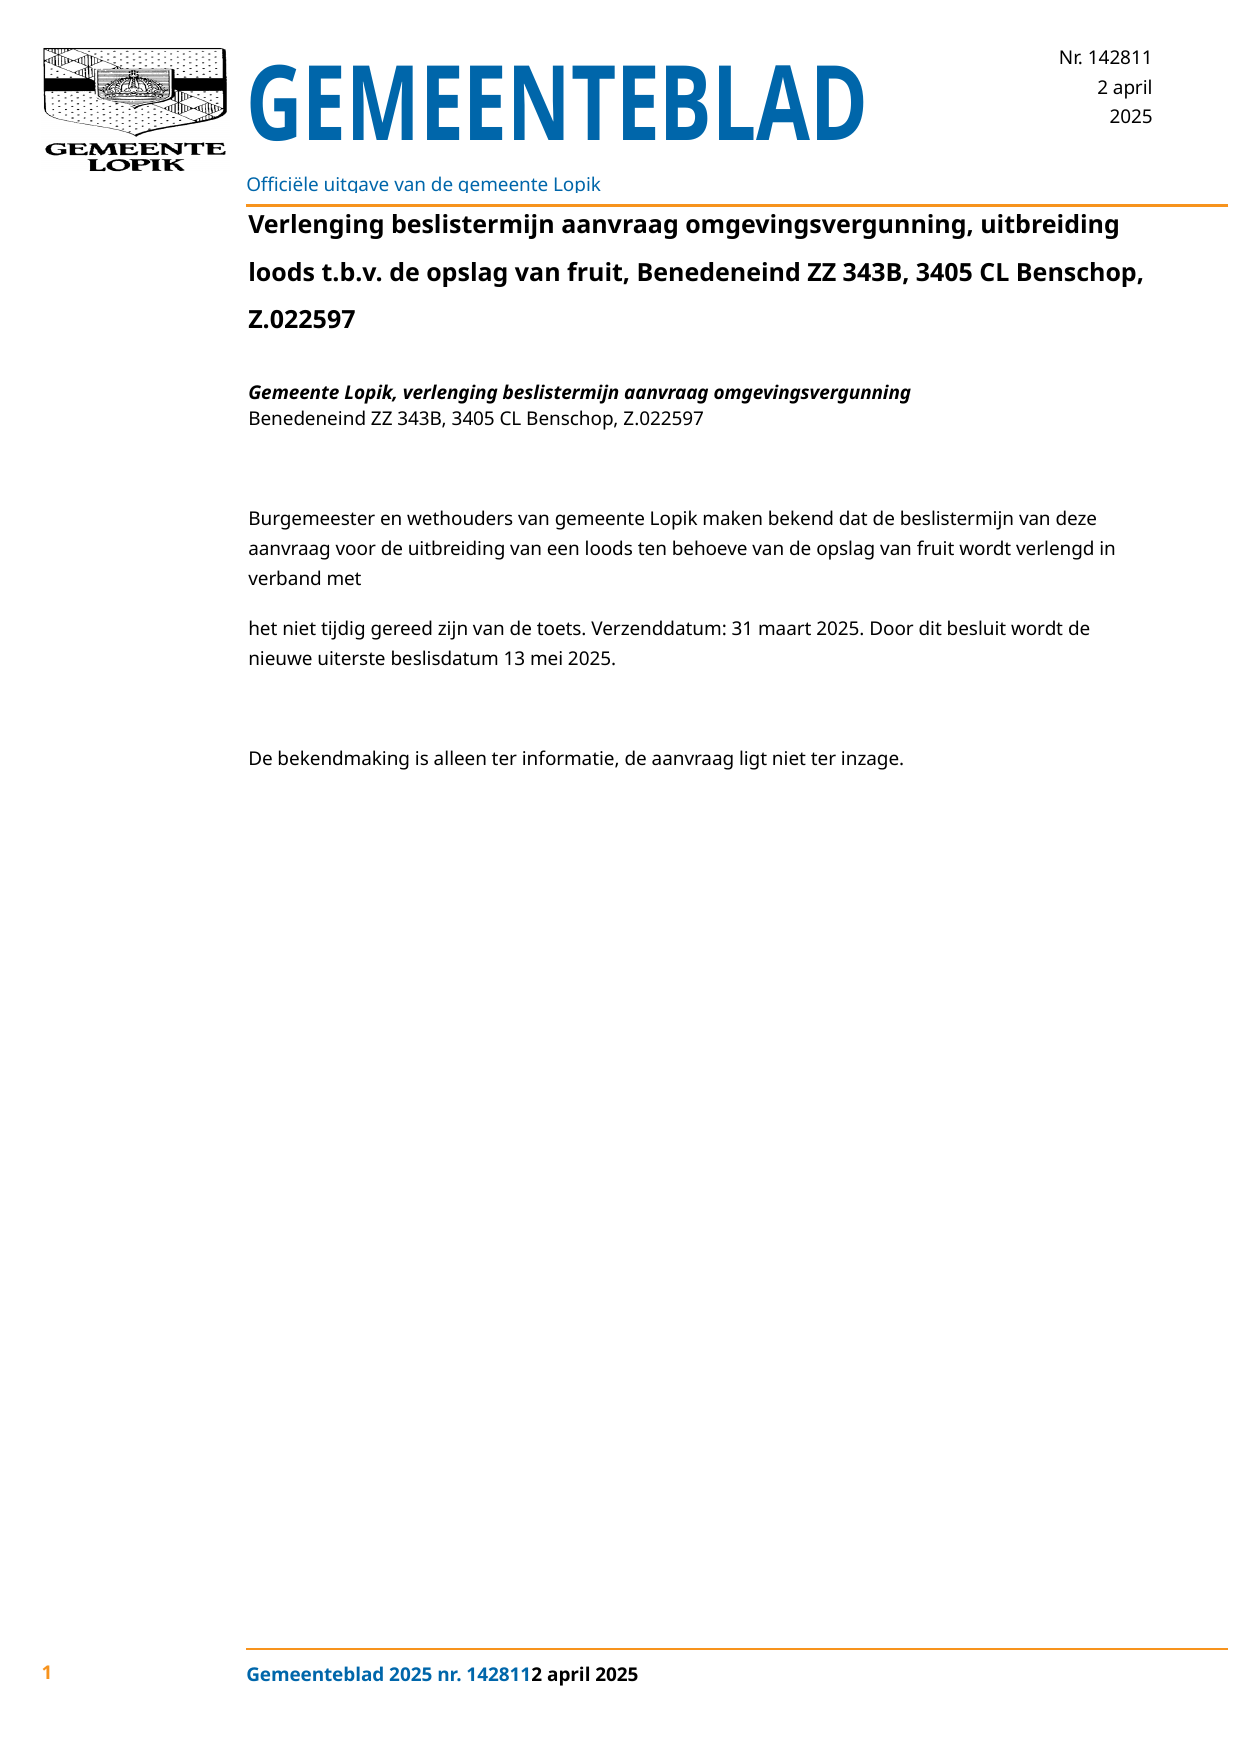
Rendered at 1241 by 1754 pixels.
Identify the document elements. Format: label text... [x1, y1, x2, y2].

text De bekendmaking is alleen ter informatie, de aanvraag ligt niet ter inzage. [248, 746, 1152, 771]
text Benedeneind ZZ 343B, 3405 CL Benschop, Z.022597 [248, 405, 1152, 431]
text Burgemeester en wethouders van gemeente Lopik maken bekend dat de beslistermijn van deze aanvraag voor de uitbreiding van een loods ten behoeve van de opslag van fruit wordt verlengd in verband met [248, 506, 1152, 591]
picture [41, 47, 231, 172]
text Verlenging beslistermijn aanvraag omgevingsvergunning, uitbreiding loods t.b.v. de opslag van fruit, Benedeneind ZZ 343B, 3405 CL Benschop, Z.022597 [248, 207, 1152, 336]
text Gemeente Lopik, verlenging beslistermijn aanvraag omgevingsvergunning [248, 379, 1152, 405]
text het niet tijdig gereed zijn van de toets. Verzenddatum: 31 maart 2025. Door dit besluit wordt de nieuwe uiterste beslisdatum 13 mei 2025. [248, 615, 1152, 671]
